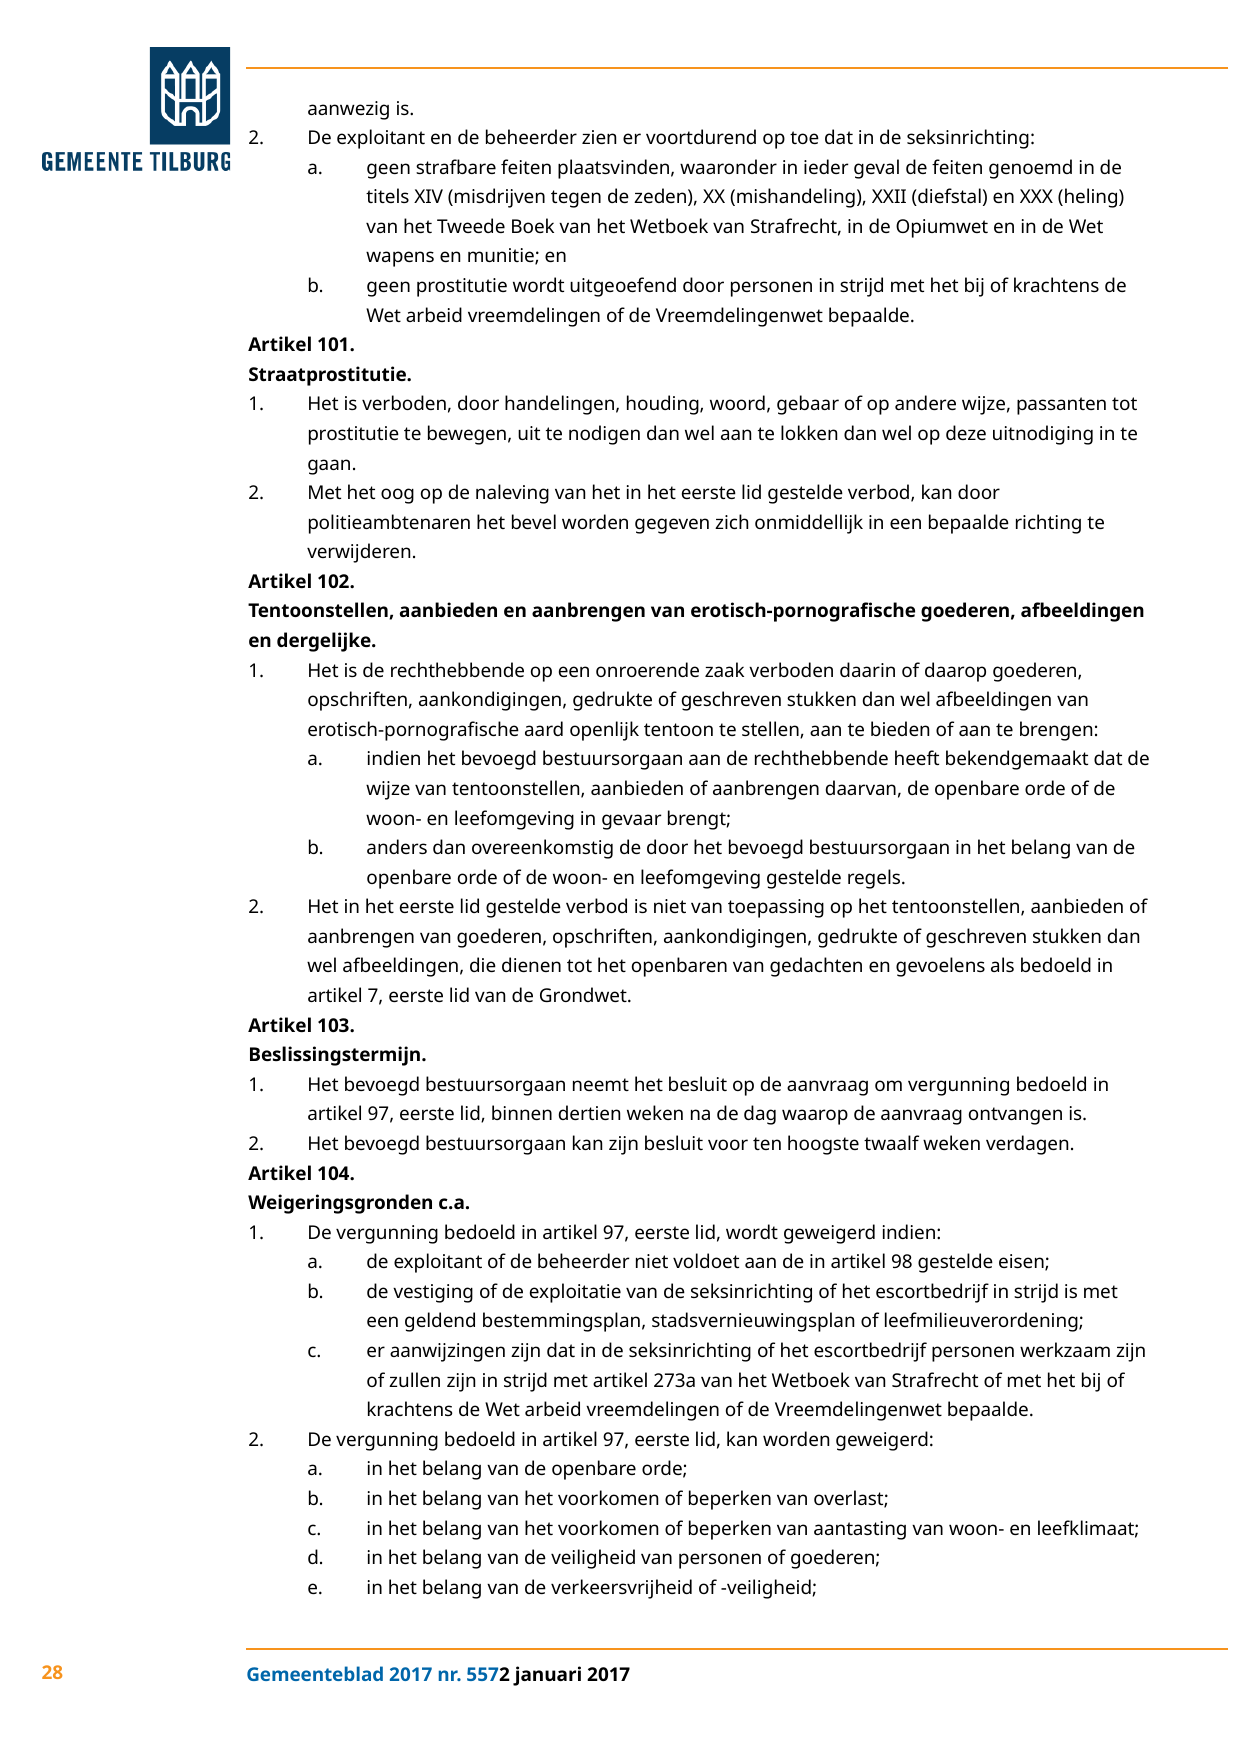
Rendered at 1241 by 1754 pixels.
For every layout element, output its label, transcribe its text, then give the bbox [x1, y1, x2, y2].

list in het belang van het voorkomen of beperken van overlast; [307, 1485, 1152, 1511]
text Artikel 104. [248, 1160, 1152, 1186]
list De vergunning bedoeld in artikel 97, eerste lid, kan worden geweigerd: [248, 1426, 1152, 1452]
list de vestiging of de exploitatie van de seksinrichting of het escortbedrijf in strijd is met een geldend bestemmingsplan, stadsvernieuwingsplan of leefmilieuverordening; [307, 1278, 1152, 1333]
list De vergunning bedoeld in artikel 97, eerste lid, wordt geweigerd indien: [248, 1219, 1152, 1245]
list Met het oog op de naleving van het in het eerste lid gestelde verbod, kan door politieambtenaren het bevel worden gegeven zich onmiddellijk in een bepaalde richting te verwijderen. [248, 479, 1152, 564]
list aanwezig is. [248, 95, 1152, 121]
text Beslissingstermijn. [248, 1041, 1152, 1067]
list Het in het eerste lid gestelde verbod is niet van toepassing op het tentoonstellen, aanbieden of aanbrengen van goederen, opschriften, aankondigingen, gedrukte of geschreven stukken dan wel afbeeldingen, die dienen tot het openbaren van gedachten en gevoelens als bedoeld in artikel 7, eerste lid van de Grondwet. [248, 893, 1152, 1008]
picture [41, 47, 231, 172]
list Het bevoegd bestuursorgaan neemt het besluit op de aanvraag om vergunning bedoeld in artikel 97, eerste lid, binnen dertien weken na de dag waarop de aanvraag ontvangen is. [248, 1071, 1152, 1126]
list geen strafbare feiten plaatsvinden, waaronder in ieder geval de feiten genoemd in de titels XIV (misdrijven tegen de zeden), XX (mishandeling), XXII (diefstal) en XXX (heling) van het Tweede Boek van het Wetboek van Strafrecht, in de Opiumwet en in de Wet wapens en munitie; en [307, 154, 1152, 268]
list geen prostitutie wordt uitgeoefend door personen in strijd met het bij of krachtens de Wet arbeid vreemdelingen of de Vreemdelingenwet bepaalde. [307, 272, 1152, 328]
text Artikel 103. [248, 1012, 1152, 1038]
list Het is de rechthebbende op een onroerende zaak verboden daarin of daarop goederen, opschriften, aankondigingen, gedrukte of geschreven stukken dan wel afbeeldingen van erotisch-pornografische aard openlijk tentoon te stellen, aan te bieden of aan te brengen: [248, 657, 1152, 742]
text Tentoonstellen, aanbieden en aanbrengen van erotisch-pornografische goederen, afbeeldingen en dergelijke. [248, 598, 1152, 653]
text Artikel 101. [248, 331, 1152, 357]
list Het bevoegd bestuursorgaan kan zijn besluit voor ten hoogste twaalf weken verdagen. [248, 1130, 1152, 1156]
list De exploitant en de beheerder zien er voortdurend op toe dat in de seksinrichting: [248, 124, 1152, 150]
list Het is verboden, door handelingen, houding, woord, gebaar of op andere wijze, passanten tot prostitutie te bewegen, uit te nodigen dan wel aan te lokken dan wel op deze uitnodiging in te gaan. [248, 391, 1152, 476]
text Weigeringsgronden c.a. [248, 1189, 1152, 1215]
list de exploitant of de beheerder niet voldoet aan de in artikel 98 gestelde eisen; [307, 1248, 1152, 1274]
list in het belang van de veiligheid van personen of goederen; [307, 1544, 1152, 1570]
list in het belang van het voorkomen of beperken van aantasting van woon- en leefklimaat; [307, 1515, 1152, 1541]
list indien het bevoegd bestuursorgaan aan de rechthebbende heeft bekendgemaakt dat de wijze van tentoonstellen, aanbieden of aanbrengen daarvan, de openbare orde of de woon- en leefomgeving in gevaar brengt; [307, 746, 1152, 831]
list in het belang van de openbare orde; [307, 1456, 1152, 1481]
text Artikel 102. [248, 568, 1152, 594]
text Straatprostitutie. [248, 361, 1152, 387]
list anders dan overeenkomstig de door het bevoegd bestuursorgaan in het belang van de openbare orde of de woon- en leefomgeving gestelde regels. [307, 834, 1152, 890]
list in het belang van de verkeersvrijheid of -veiligheid; [307, 1574, 1152, 1600]
list er aanwijzingen zijn dat in de seksinrichting of het escortbedrijf personen werkzaam zijn of zullen zijn in strijd met artikel 273a van het Wetboek van Strafrecht of met het bij of krachtens de Wet arbeid vreemdelingen of de Vreemdelingenwet bepaalde. [307, 1337, 1152, 1422]
